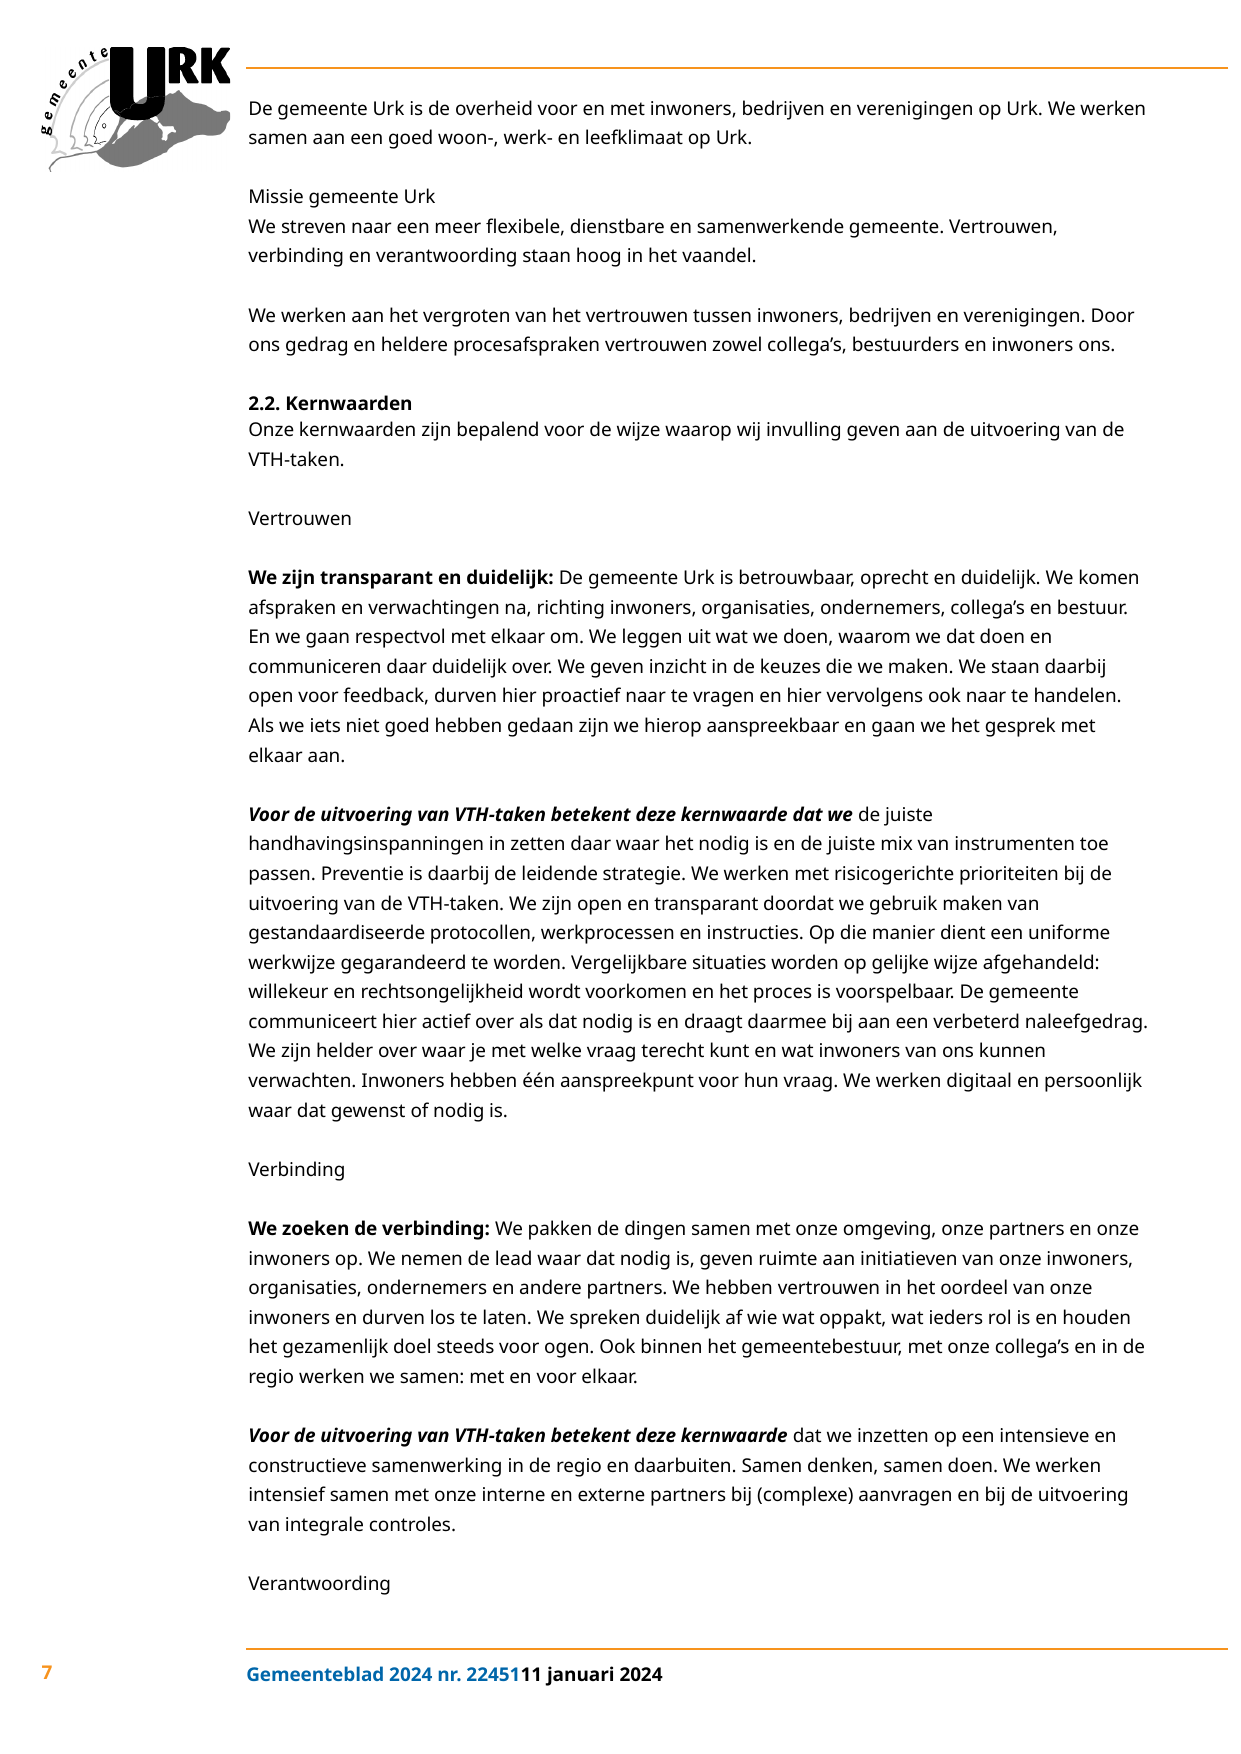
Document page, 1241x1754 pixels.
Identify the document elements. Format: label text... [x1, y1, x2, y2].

text Voor de uitvoering van VTH-taken betekent deze kernwaarde dat we de juiste handhavingsinspanningen in zetten daar waar het nodig is en de juiste mix van instrumenten toe passen. Preventie is daarbij de leidende strategie. We werken met risicogerichte prioriteiten bij de uitvoering van de VTH-taken. We zijn open en transparant doordat we gebruik maken van gestandaardiseerde protocollen, werkprocessen en instructies. Op die manier dient een uniforme werkwijze gegarandeerd te worden. Vergelijkbare situaties worden op gelijke wijze afgehandeld: willekeur en rechtsongelijkheid wordt voorkomen en het proces is voorspelbaar. De gemeente communiceert hier actief over als dat nodig is en draagt daarmee bij aan een verbeterd naleefgedrag. We zijn helder over waar je met welke vraag terecht kunt en wat inwoners van ons kunnen verwachten. Inwoners hebben één aanspreekpunt voor hun vraag. We werken digitaal en persoonlijk waar dat gewenst of nodig is. [248, 801, 1152, 1122]
picture [41, 47, 231, 172]
text De gemeente Urk is de overheid voor en met inwoners, bedrijven en verenigingen op Urk. We werken samen aan een goed woon-, werk- en leefklimaat op Urk. [248, 95, 1152, 150]
text We zoeken de verbinding: We pakken de dingen samen met onze omgeving, onze partners en onze inwoners op. We nemen de lead waar dat nodig is, geven ruimte aan initiatieven van onze inwoners, organisaties, ondernemers en andere partners. We hebben vertrouwen in het oordeel van onze inwoners en durven los te laten. We spreken duidelijk af wie wat oppakt, wat ieders rol is en houden het gezamenlijk doel steeds voor ogen. Ook binnen het gemeentebestuur, met onze collega’s en in de regio werken we samen: met en voor elkaar. [248, 1215, 1152, 1389]
text We streven naar een meer flexibele, dienstbare en samenwerkende gemeente. Vertrouwen, verbinding en verantwoording staan hoog in het vaandel. [248, 213, 1152, 268]
text Onze kernwaarden zijn bepalend voor de wijze waarop wij invulling geven aan de uitvoering van de VTH-taken. [248, 416, 1152, 472]
text Vertrouwen [248, 505, 1152, 531]
text We zijn transparant en duidelijk: De gemeente Urk is betrouwbaar, oprecht en duidelijk. We komen afspraken en verwachtingen na, richting inwoners, organisaties, ondernemers, collega’s en bestuur. En we gaan respectvol met elkaar om. We leggen uit wat we doen, waarom we dat doen en communiceren daar duidelijk over. We geven inzicht in de keuzes die we maken. We staan daarbij open voor feedback, durven hier proactief naar te vragen en hier vervolgens ook naar te handelen. Als we iets niet goed hebben gedaan zijn we hierop aanspreekbaar en gaan we het gesprek met elkaar aan. [248, 564, 1152, 767]
text Missie gemeente Urk [248, 183, 1152, 209]
text 2.2. Kernwaarden [248, 391, 1152, 416]
text Verantwoording [248, 1570, 1152, 1596]
text Voor de uitvoering van VTH-taken betekent deze kernwaarde dat we inzetten op een intensieve en constructieve samenwerking in de regio en daarbuiten. Samen denken, samen doen. We werken intensief samen met onze interne en externe partners bij (complexe) aanvragen en bij de uitvoering van integrale controles. [248, 1422, 1152, 1537]
text We werken aan het vergroten van het vertrouwen tussen inwoners, bedrijven en verenigingen. Door ons gedrag en heldere procesafspraken vertrouwen zowel collega’s, bestuurders en inwoners ons. [248, 302, 1152, 357]
text Verbinding [248, 1156, 1152, 1182]
